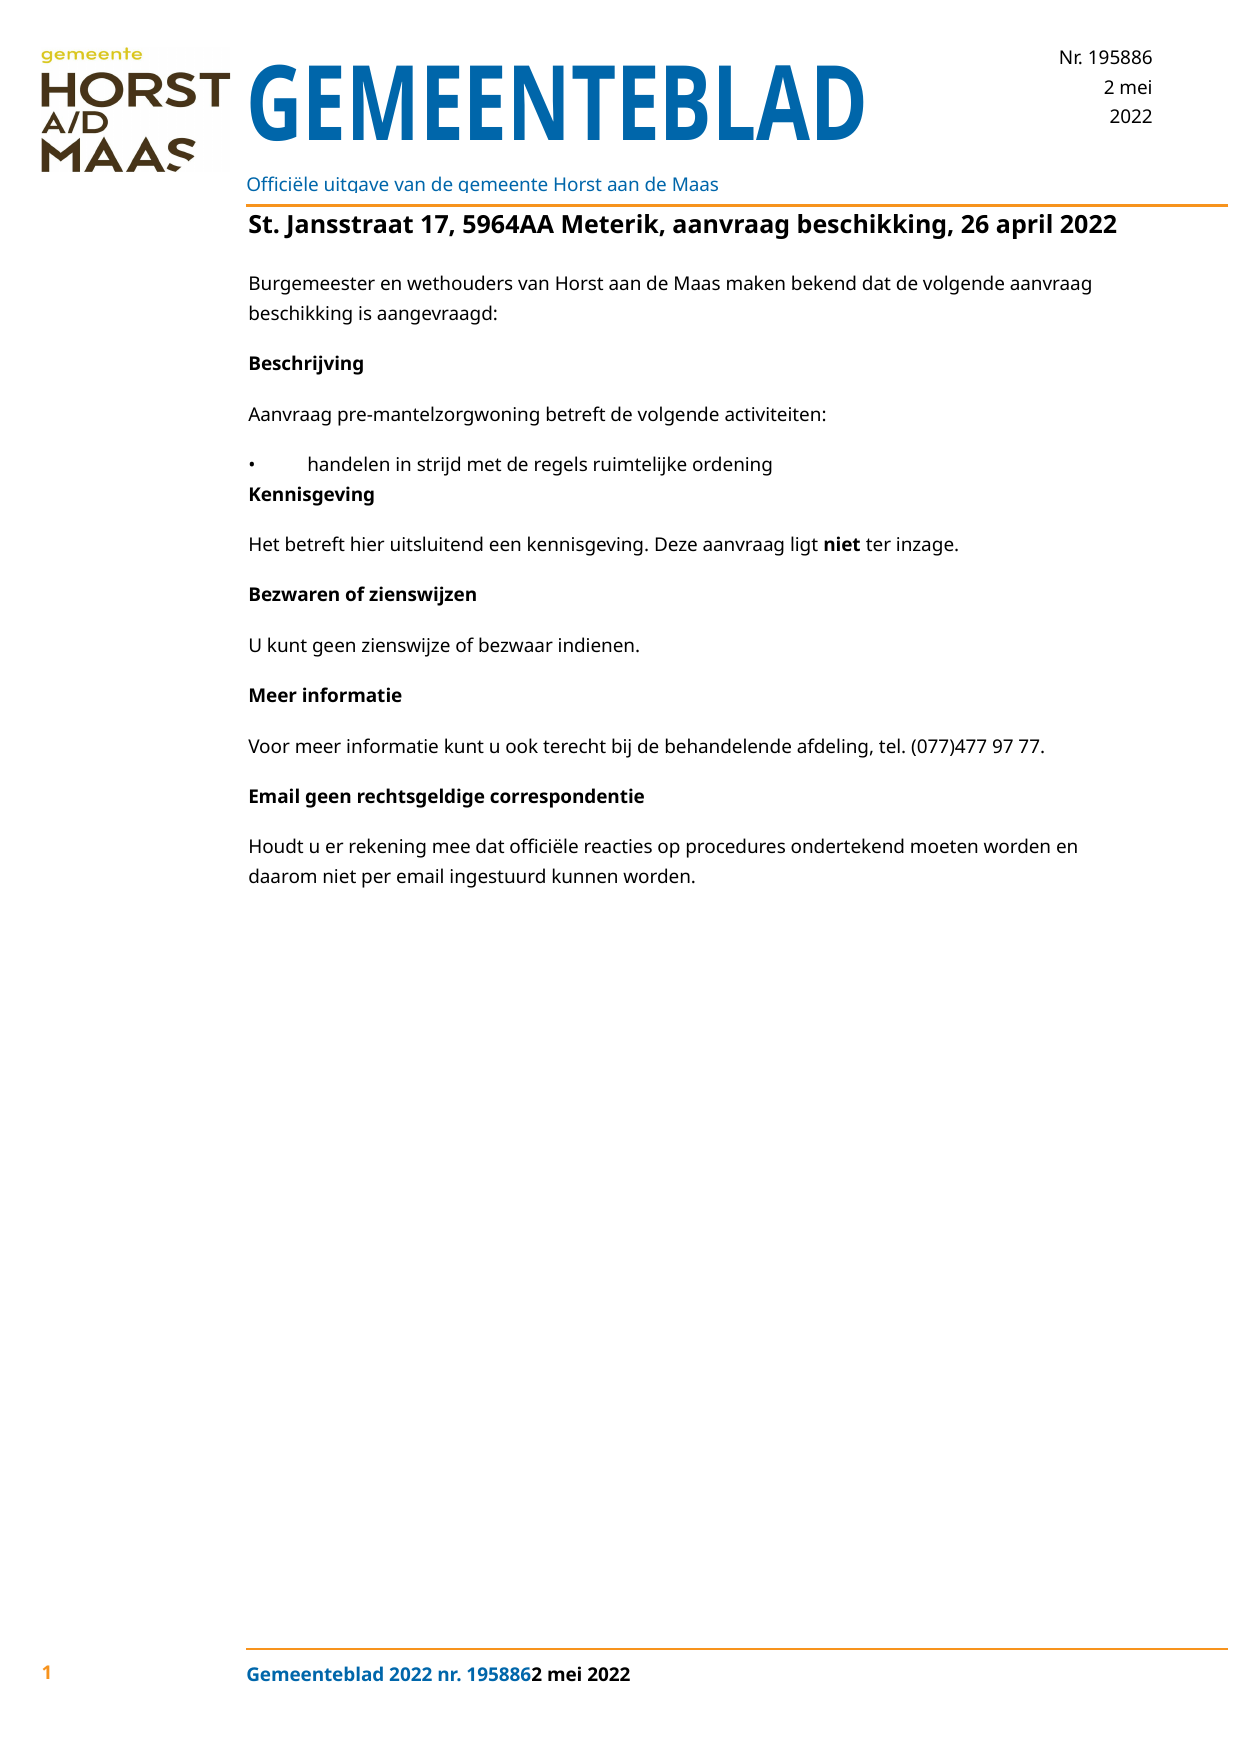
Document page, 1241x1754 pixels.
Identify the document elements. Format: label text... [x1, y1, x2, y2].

text Bezwaren of zienswijzen [248, 582, 1152, 607]
text Email geen rechtsgeldige correspondentie [248, 783, 1152, 809]
text Meer informatie [248, 682, 1152, 708]
text St. Jansstraat 17, 5964AA Meterik, aanvraag beschikking, 26 april 2022 [248, 207, 1152, 241]
text Kennisgeving [248, 481, 1152, 506]
picture [41, 47, 231, 172]
text Voor meer informatie kunt u ook terecht bij de behandelende afdeling, tel. (077)477 97 77. [248, 733, 1152, 758]
list handelen in strijd met de regels ruimtelijke ordening [248, 451, 1152, 477]
text Beschrijving [248, 350, 1152, 376]
text Burgemeester en wethouders van Horst aan de Maas maken bekend dat de volgende aanvraag beschikking is aangevraagd: [248, 270, 1152, 326]
text U kunt geen zienswijze of bezwaar indienen. [248, 632, 1152, 658]
text Houdt u er rekening mee dat officiële reacties op procedures ondertekend moeten worden en daarom niet per email ingestuurd kunnen worden. [248, 834, 1152, 889]
text Aanvraag pre-mantelzorgwoning betreft de volgende activiteiten: [248, 401, 1152, 426]
text Het betreft hier uitsluitend een kennisgeving. Deze aanvraag ligt niet ter inzage. [248, 531, 1152, 557]
